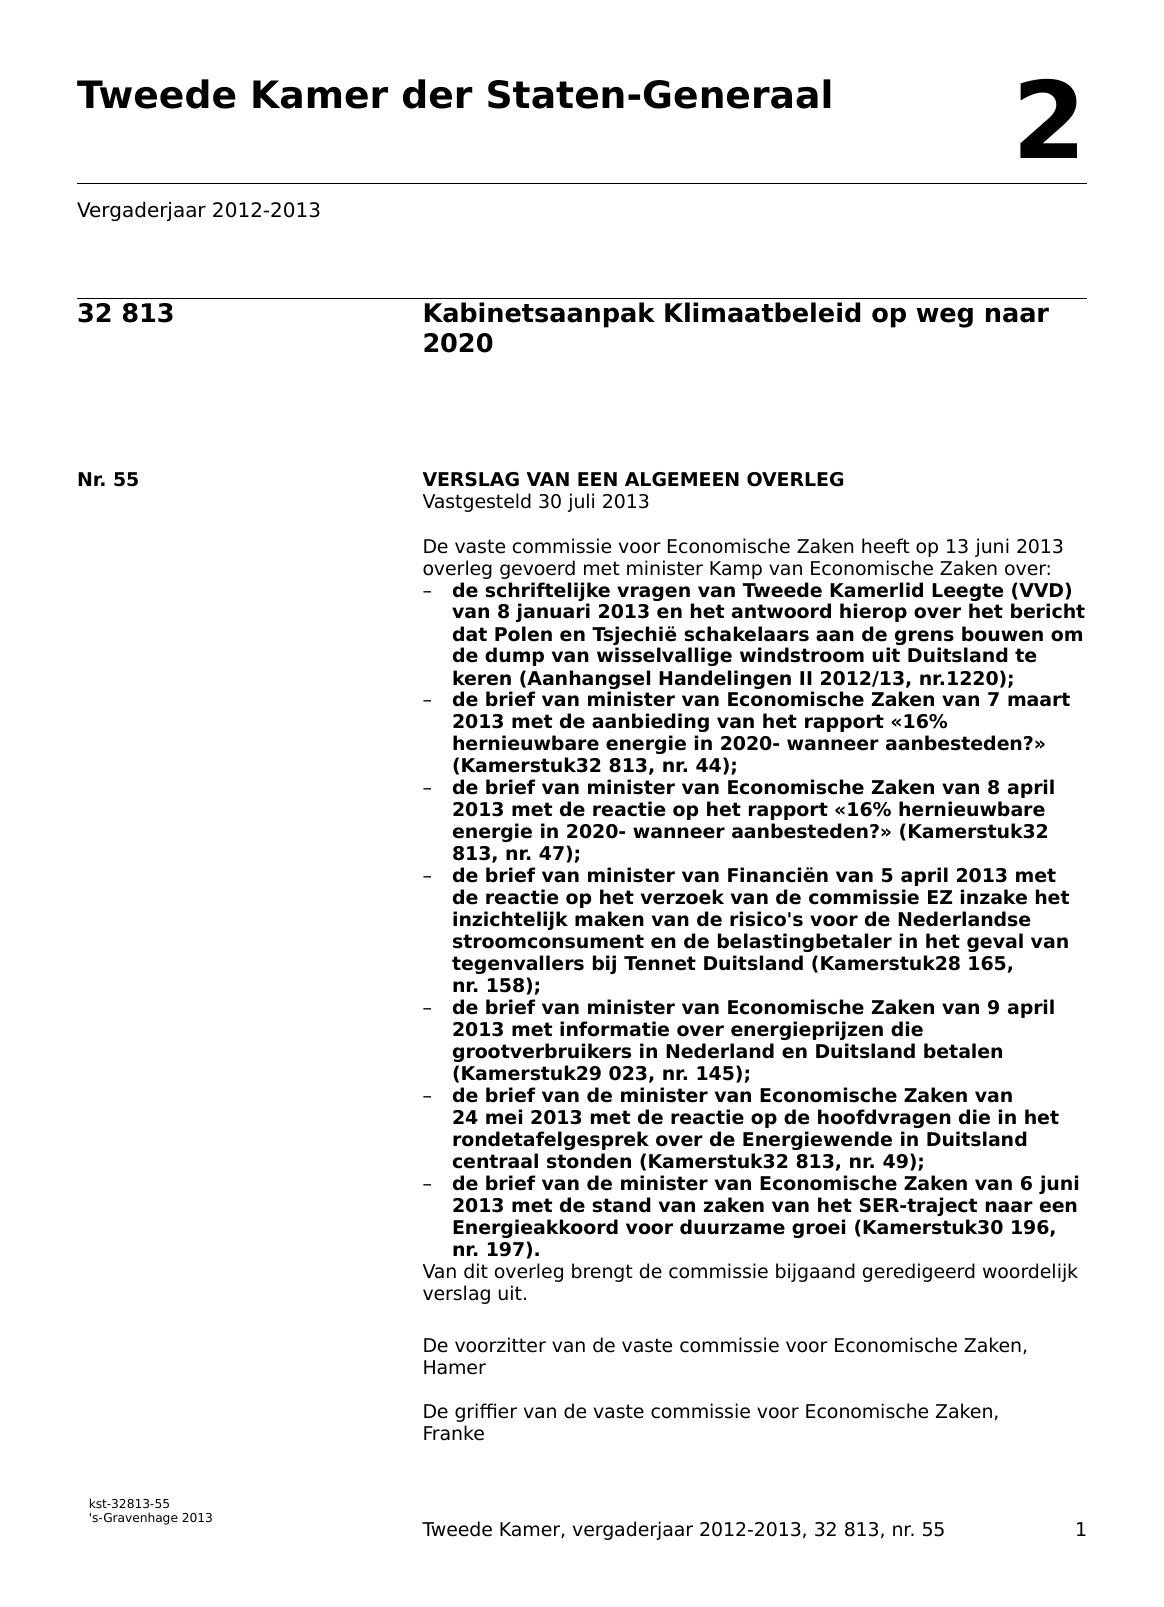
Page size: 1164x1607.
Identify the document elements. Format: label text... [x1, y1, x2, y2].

text 's-Gravenhage 2013 [88, 1511, 323, 1525]
subtitle 32 813 Kabinetsaanpak Klimaatbeleid op weg naar 2020 [77, 299, 1087, 358]
text – de brief van minister van Economische Zaken van 8 april 2013 met de reactie op het rapport «16% hernieuwbare energie in 2020- wanneer aanbesteden?» (Kamerstuk32 813, nr. 47); [422, 777, 1087, 865]
text – de brief van de minister van Economische Zaken van 24 mei 2013 met de reactie op de hoofdvragen die in het rondetafelgesprek over de Energiewende in Duitsland centraal stonden (Kamerstuk32 813, nr. 49); [422, 1085, 1087, 1173]
text De griffier van de vaste commissie voor Economische Zaken, Franke [422, 1401, 1087, 1445]
table_header Tweede Kamer der Staten-Generaal [77, 59, 886, 183]
table_header 2 [886, 59, 1087, 183]
text – de schriftelijke vragen van Tweede Kamerlid Leegte (VVD) van 8 januari 2013 en het antwoord hierop over het bericht dat Polen en Tsjechië schakelaars aan de grens bouwen om de dump van wisselvallige windstroom uit Duitsland te keren (Aanhangsel Handelingen II 2012/13, nr.1220); [422, 579, 1087, 689]
text De voorzitter van de vaste commissie voor Economische Zaken, Hamer [422, 1335, 1087, 1379]
text – de brief van minister van Economische Zaken van 9 april 2013 met informatie over energieprijzen die grootverbruikers in Nederland en Duitsland betalen (Kamerstuk29 023, nr. 145); [422, 997, 1087, 1085]
text – de brief van minister van Financiën van 5 april 2013 met de reactie op het verzoek van de commissie EZ inzake het inzichtelijk maken van de risico's voor de Nederlandse stroomconsument en de belastingbetaler in het geval van tegenvallers bij Tennet Duitsland (Kamerstuk28 165, nr. 158); [422, 865, 1087, 997]
text Vastgesteld 30 juli 2013 [422, 491, 1087, 513]
text kst-32813-55 [88, 1497, 323, 1511]
table_cell Vergaderjaar 2012-2013 [77, 184, 1087, 298]
text De vaste commissie voor Economische Zaken heeft op 13 juni 2013 overleg gevoerd met minister Kamp van Economische Zaken over: [422, 536, 1087, 579]
text – de brief van minister van Economische Zaken van 7 maart 2013 met de aanbieding van het rapport «16% hernieuwbare energie in 2020- wanneer aanbesteden?» (Kamerstuk32 813, nr. 44); [422, 689, 1087, 777]
text – de brief van de minister van Economische Zaken van 6 juni 2013 met de stand van zaken van het SER-traject naar een Energieakkoord voor duurzame groei (Kamerstuk30 196, nr. 197). [422, 1173, 1087, 1261]
subtitle Nr. 55 VERSLAG VAN EEN ALGEMEEN OVERLEG [77, 469, 1087, 491]
text Van dit overleg brengt de commissie bijgaand geredigeerd woordelijk verslag uit. [422, 1261, 1087, 1305]
